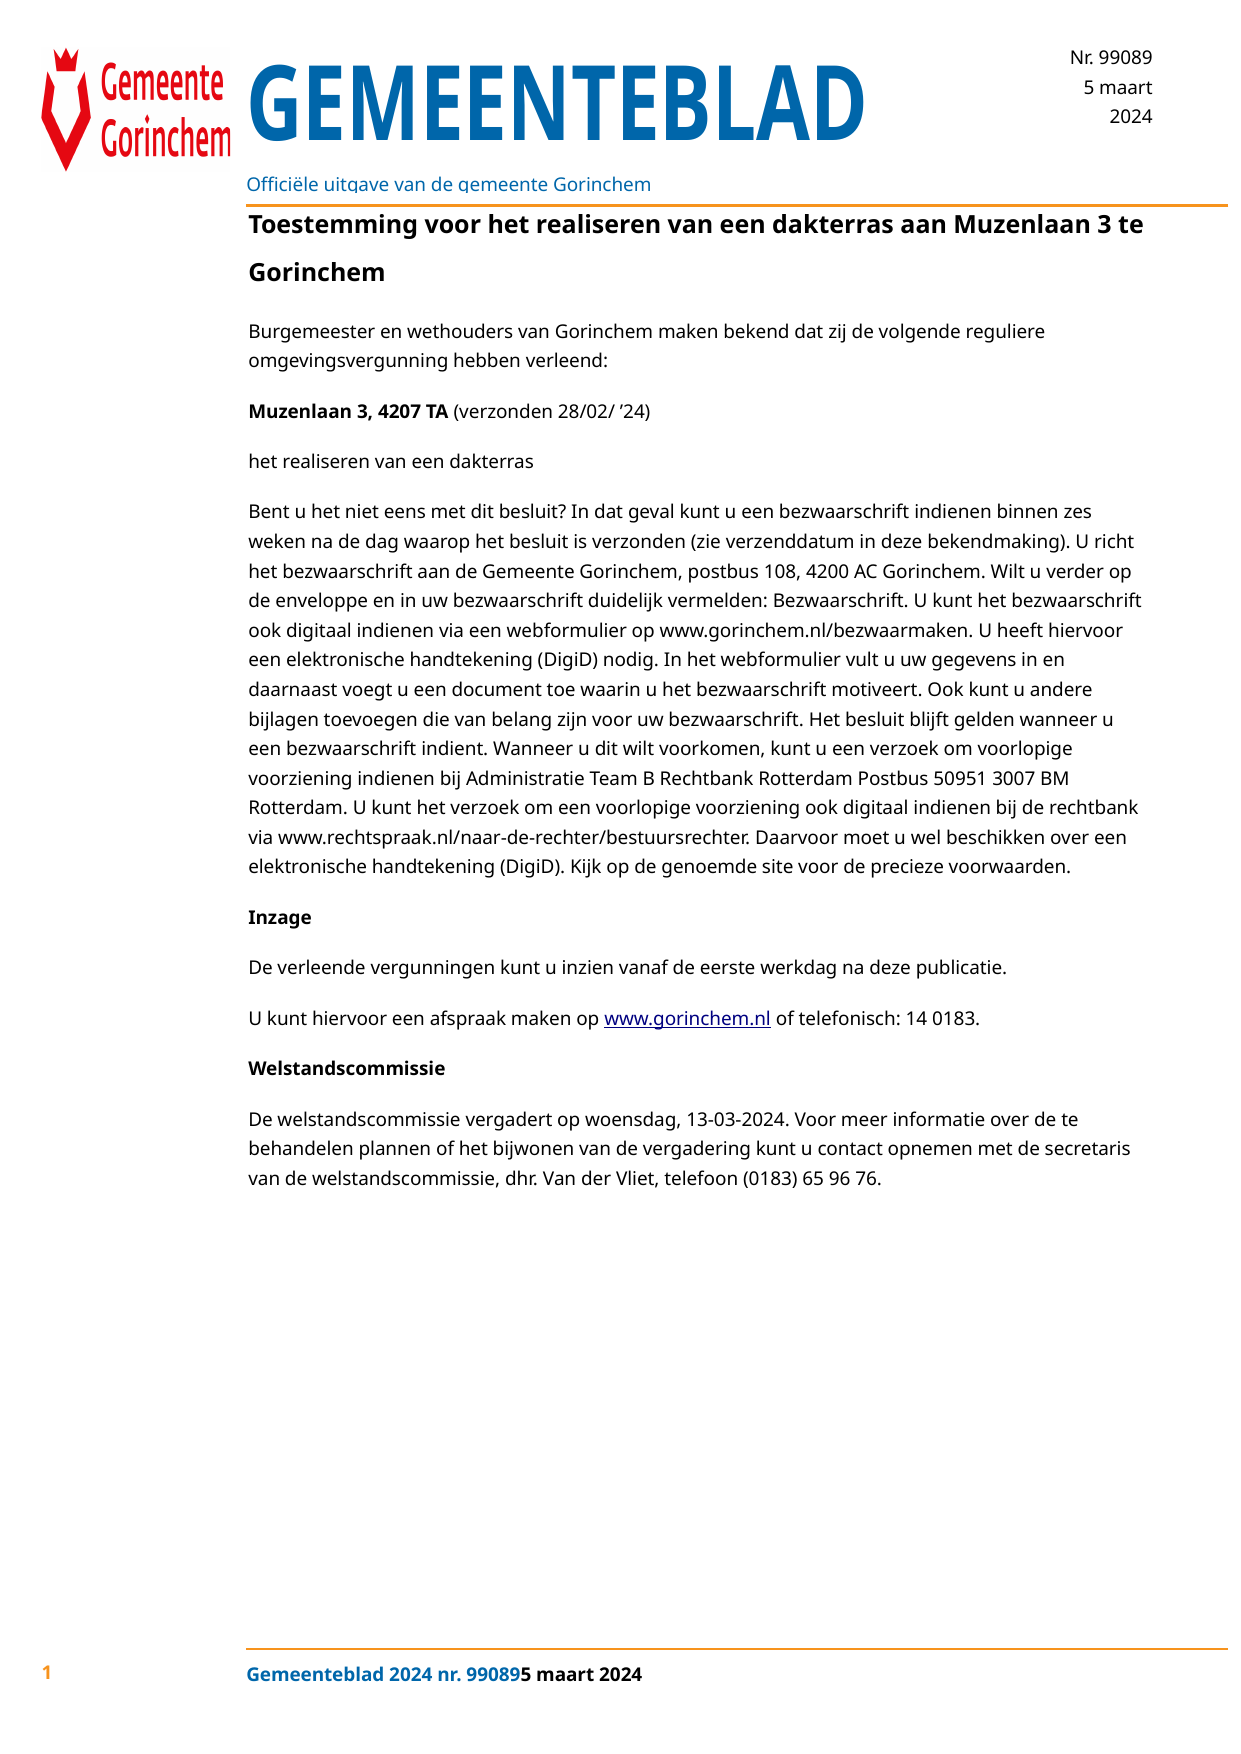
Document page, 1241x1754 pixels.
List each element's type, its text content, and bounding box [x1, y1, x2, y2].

text Burgemeester en wethouders van Gorinchem maken bekend dat zij de volgende reguliere omgevingsvergunning hebben verleend: [248, 318, 1152, 373]
text Muzenlaan 3, 4207 TA (verzonden 28/02/ ’24) [248, 398, 1152, 424]
text Toestemming voor het realiseren van een dakterras aan Muzenlaan 3 te Gorinchem [248, 207, 1152, 288]
text Welstandscommissie [248, 1055, 1152, 1081]
text het realiseren van een dakterras [248, 448, 1152, 474]
text Inzage [248, 904, 1152, 930]
text De welstandscommissie vergadert op woensdag, 13-03-2024. Voor meer informatie over de te behandelen plannen of het bijwonen van de vergadering kunt u contact opnemen met de secretaris van de welstandscommissie, dhr. Van der Vliet, telefoon (0183) 65 96 76. [248, 1106, 1152, 1191]
text De verleende vergunningen kunt u inzien vanaf de eerste werkdag na deze publicatie. [248, 954, 1152, 980]
text Bent u het niet eens met dit besluit? In dat geval kunt u een bezwaarschrift indienen binnen zes weken na de dag waarop het besluit is verzonden (zie verzenddatum in deze bekendmaking). U richt het bezwaarschrift aan de Gemeente Gorinchem, postbus 108, 4200 AC Gorinchem. Wilt u verder op de enveloppe en in uw bezwaarschrift duidelijk vermelden: Bezwaarschrift. U kunt het bezwaarschrift ook digitaal indienen via een webformulier op www.gorinchem.nl/bezwaarmaken. U heeft hiervoor een elektronische handtekening (DigiD) nodig. In het webformulier vult u uw gegevens in en daarnaast voegt u een document toe waarin u het bezwaarschrift motiveert. Ook kunt u andere bijlagen toevoegen die van belang zijn voor uw bezwaarschrift. Het besluit blijft gelden wanneer u een bezwaarschrift indient. Wanneer u dit wilt voorkomen, kunt u een verzoek om voorlopige voorziening indienen bij Administratie Team B Rechtbank Rotterdam Postbus 50951 3007 BM Rotterdam. U kunt het verzoek om een voorlopige voorziening ook digitaal indienen bij de rechtbank via www.rechtspraak.nl/naar-de-rechter/bestuursrechter. Daarvoor moet u wel beschikken over een elektronische handtekening (DigiD). Kijk op de genoemde site voor de precieze voorwaarden. [248, 499, 1152, 879]
picture [41, 47, 231, 172]
text U kunt hiervoor een afspraak maken op www.gorinchem.nl of telefonisch: 14 0183. [248, 1005, 1152, 1031]
